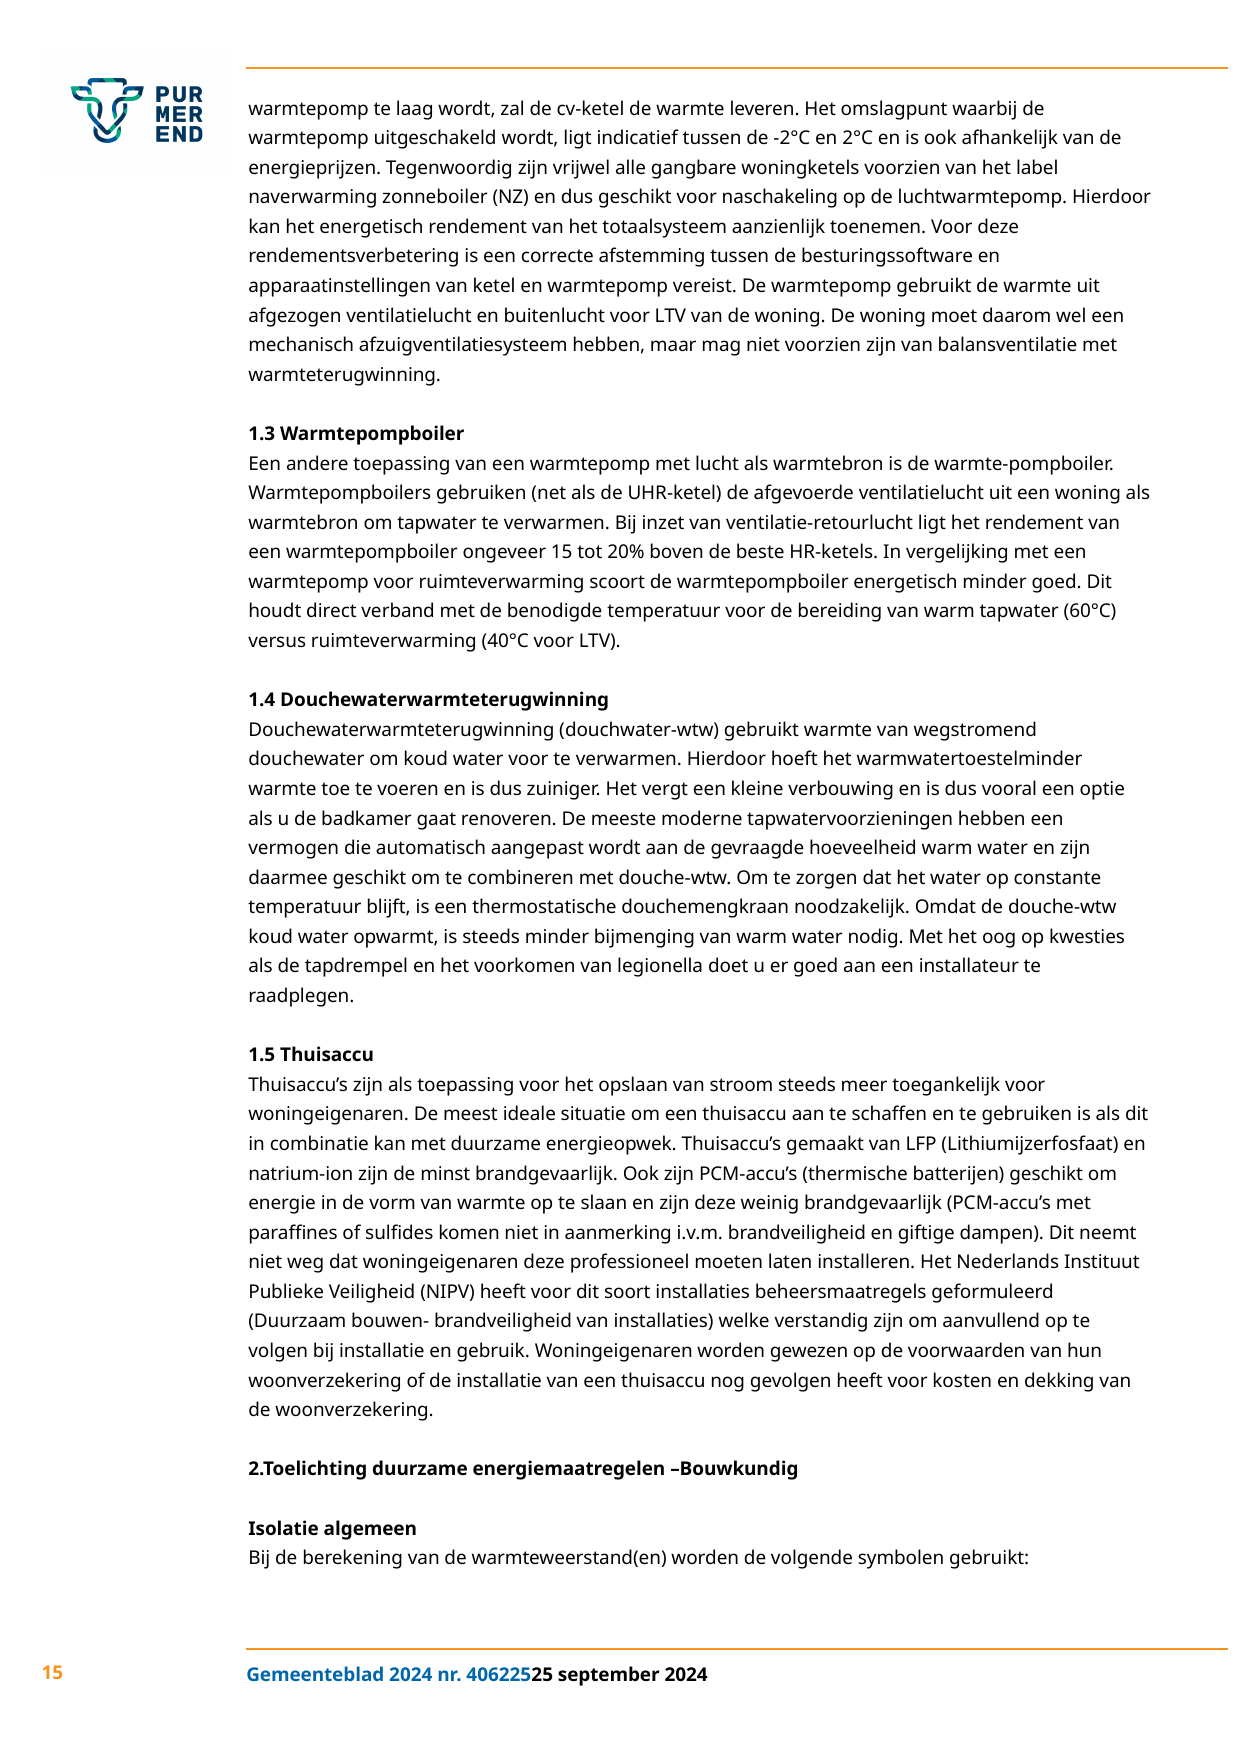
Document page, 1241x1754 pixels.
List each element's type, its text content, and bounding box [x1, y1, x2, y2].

text Isolatie algemeen [248, 1515, 1152, 1541]
text Douchewaterwarmteterugwinning (douchwater-wtw) gebruikt warmte van wegstromend douchewater om koud water voor te verwarmen. Hierdoor hoeft het warmwatertoestelminder warmte toe te voeren en is dus zuiniger. Het vergt een kleine verbouwing en is dus vooral een optie als u de badkamer gaat renoveren. De meeste moderne tapwatervoorzieningen hebben een vermogen die automatisch aangepast wordt aan de gevraagde hoeveelheid warm water en zijn daarmee geschikt om te combineren met douche-wtw. Om te zorgen dat het water op constante temperatuur blijft, is een thermostatische douchemengkraan noodzakelijk. Omdat de douche-wtw koud water opwarmt, is steeds minder bijmenging van warm water nodig. Met het oog op kwesties als de tapdrempel en het voorkomen van legionella doet u er goed aan een installateur te raadplegen. [248, 716, 1152, 1008]
text Een andere toepassing van een warmtepomp met lucht als warmtebron is de warmte-pompboiler. Warmtepompboilers gebruiken (net als de UHR-ketel) de afgevoerde ventilatielucht uit een woning als warmtebron om tapwater te verwarmen. Bij inzet van ventilatie-retourlucht ligt het rendement van een warmtepompboiler ongeveer 15 tot 20% boven de beste HR-ketels. In vergelijking met een warmtepomp voor ruimteverwarming scoort de warmtepompboiler energetisch minder goed. Dit houdt direct verband met de benodigde temperatuur voor de bereiding van warm tapwater (60°C) versus ruimteverwarming (40°C voor LTV). [248, 450, 1152, 653]
text Bij de berekening van de warmteweerstand(en) worden de volgende symbolen gebruikt: [248, 1544, 1152, 1570]
text warmtepomp te laag wordt, zal de cv-ketel de warmte leveren. Het omslagpunt waarbij de warmtepomp uitgeschakeld wordt, ligt indicatief tussen de -2°C en 2°C en is ook afhankelijk van de energieprijzen. Tegenwoordig zijn vrijwel alle gangbare woningketels voorzien van het label naverwarming zonneboiler (NZ) en dus geschikt voor naschakeling op de luchtwarmtepomp. Hierdoor kan het energetisch rendement van het totaalsysteem aanzienlijk toenemen. Voor deze rendementsverbetering is een correcte afstemming tussen de besturingssoftware en apparaatinstellingen van ketel en warmtepomp vereist. De warmtepomp gebruikt de warmte uit afgezogen ventilatielucht en buitenlucht voor LTV van de woning. De woning moet daarom wel een mechanisch afzuigventilatiesysteem hebben, maar mag niet voorzien zijn van balansventilatie met warmteterugwinning. [248, 95, 1152, 387]
text Thuisaccu’s zijn als toepassing voor het opslaan van stroom steeds meer toegankelijk voor woningeigenaren. De meest ideale situatie om een thuisaccu aan te schaffen en te gebruiken is als dit in combinatie kan met duurzame energieopwek. Thuisaccu’s gemaakt van LFP (Lithiumijzerfosfaat) en natrium-ion zijn de minst brandgevaarlijk. Ook zijn PCM-accu’s (thermische batterijen) geschikt om energie in de vorm van warmte op te slaan en zijn deze weinig brandgevaarlijk (PCM-accu’s met paraffines of sulfides komen niet in aanmerking i.v.m. brandveiligheid en giftige dampen). Dit neemt niet weg dat woningeigenaren deze professioneel moeten laten installeren. Het Nederlands Instituut Publieke Veiligheid (NIPV) heeft voor dit soort installaties beheersmaatregels geformuleerd (Duurzaam bouwen- brandveiligheid van installaties) welke verstandig zijn om aanvullend op te volgen bij installatie en gebruik. Woningeigenaren worden gewezen op de voorwaarden van hun woonverzekering of de installatie van een thuisaccu nog gevolgen heeft voor kosten en dekking van de woonverzekering. [248, 1071, 1152, 1422]
text 2.Toelichting duurzame energiemaatregelen –Bouwkundig [248, 1456, 1152, 1481]
text 1.5 Thuisaccu [248, 1041, 1152, 1067]
picture [41, 47, 231, 172]
text 1.3 Warmtepompboiler [248, 420, 1152, 446]
text 1.4 Douchewaterwarmteterugwinning [248, 686, 1152, 712]
